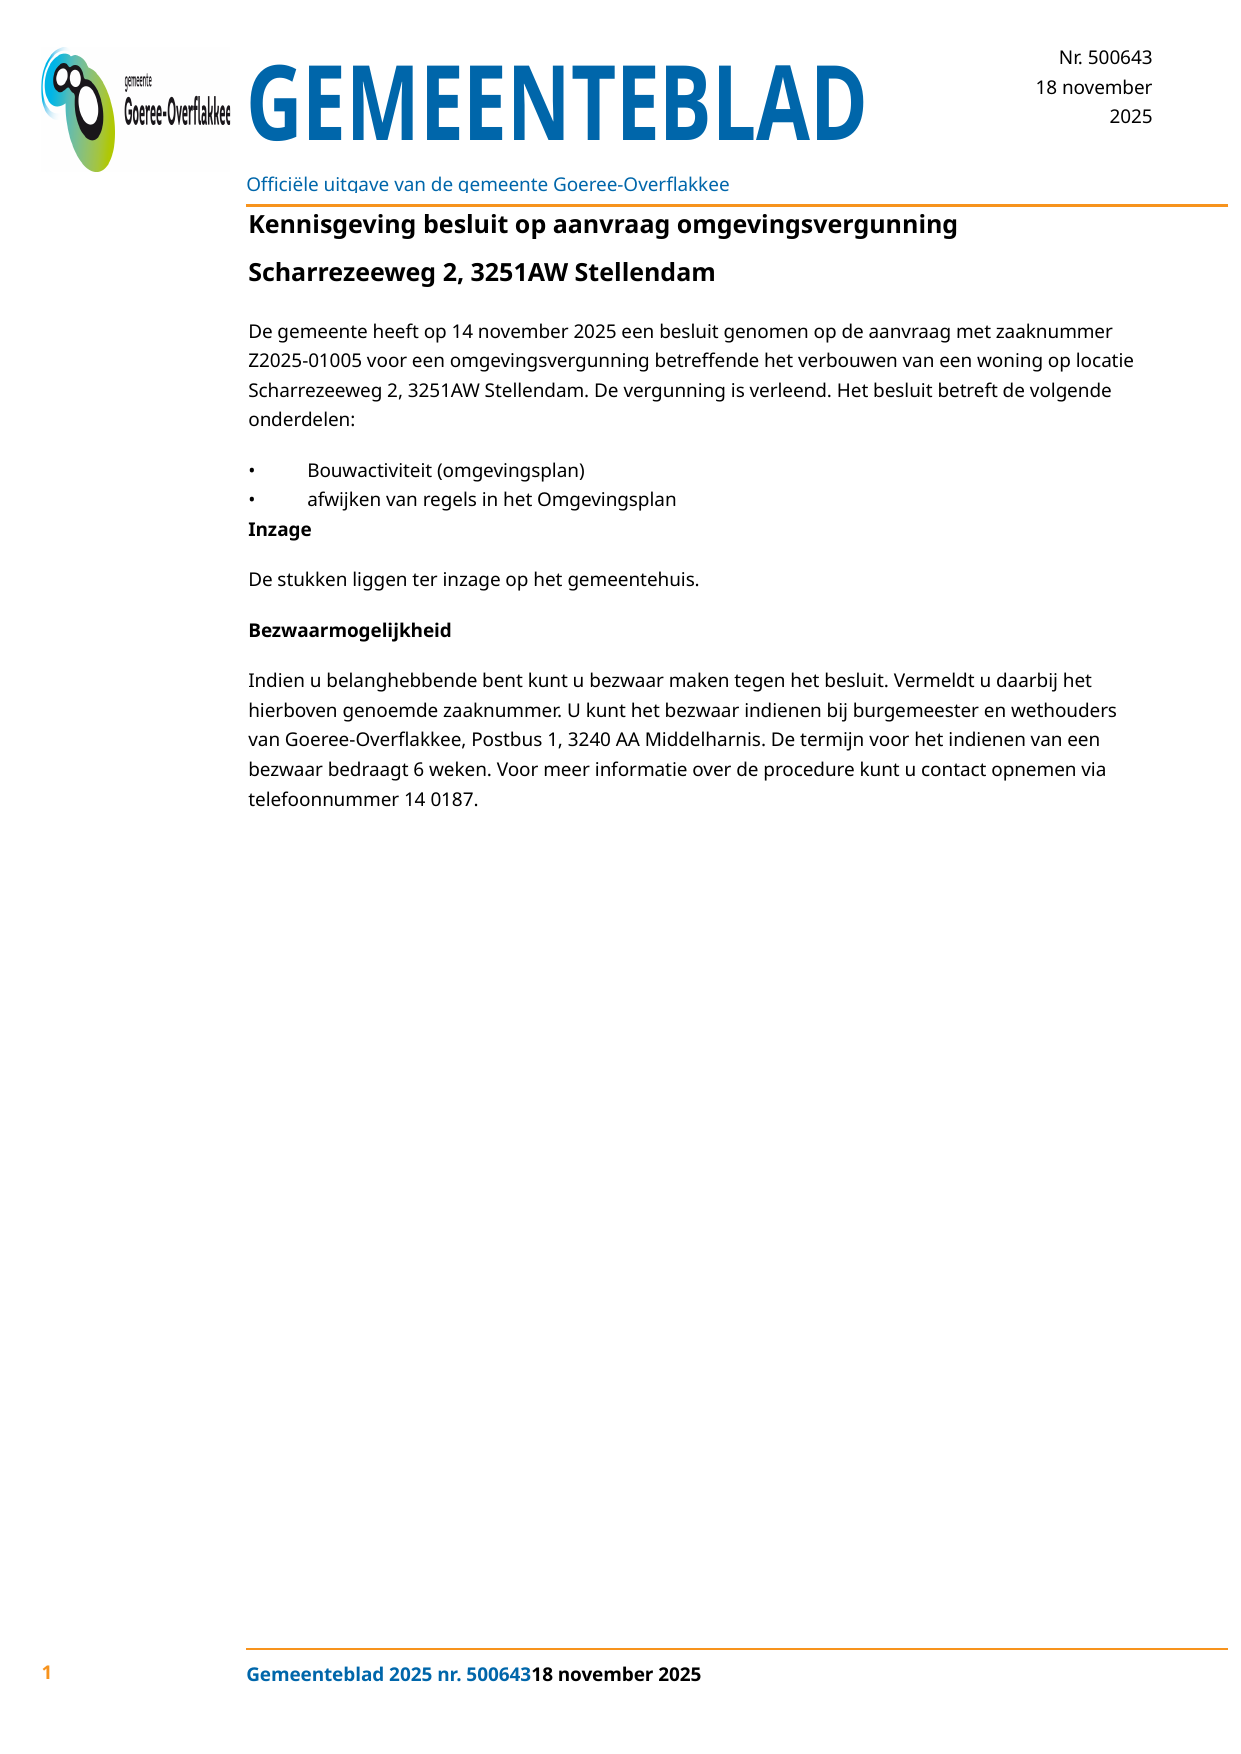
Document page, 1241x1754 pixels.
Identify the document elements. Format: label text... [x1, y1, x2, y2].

text De gemeente heeft op 14 november 2025 een besluit genomen op de aanvraag met zaaknummer Z2025-01005 voor een omgevingsvergunning betreffende het verbouwen van een woning op locatie Scharrezeeweg 2, 3251AW Stellendam. De vergunning is verleend. Het besluit betreft de volgende onderdelen: [248, 318, 1152, 432]
text Inzage [248, 516, 1152, 542]
list Bouwactiviteit (omgevingsplan) [248, 457, 1152, 483]
text Kennisgeving besluit op aanvraag omgevingsvergunning Scharrezeeweg 2, 3251AW Stellendam [248, 207, 1152, 288]
list afwijken van regels in het Omgevingsplan [248, 487, 1152, 512]
text De stukken liggen ter inzage op het gemeentehuis. [248, 567, 1152, 592]
text Indien u belanghebbende bent kunt u bezwaar maken tegen het besluit. Vermeldt u daarbij het hierboven genoemde zaaknummer. U kunt het bezwaar indienen bij burgemeester en wethouders van Goeree-Overflakkee, Postbus 1, 3240 AA Middelharnis. De termijn voor het indienen van een bezwaar bedraagt 6 weken. Voor meer informatie over de procedure kunt u contact opnemen via telefoonnummer 14 0187. [248, 667, 1152, 812]
picture [41, 47, 231, 172]
text Bezwaarmogelijkheid [248, 617, 1152, 643]
